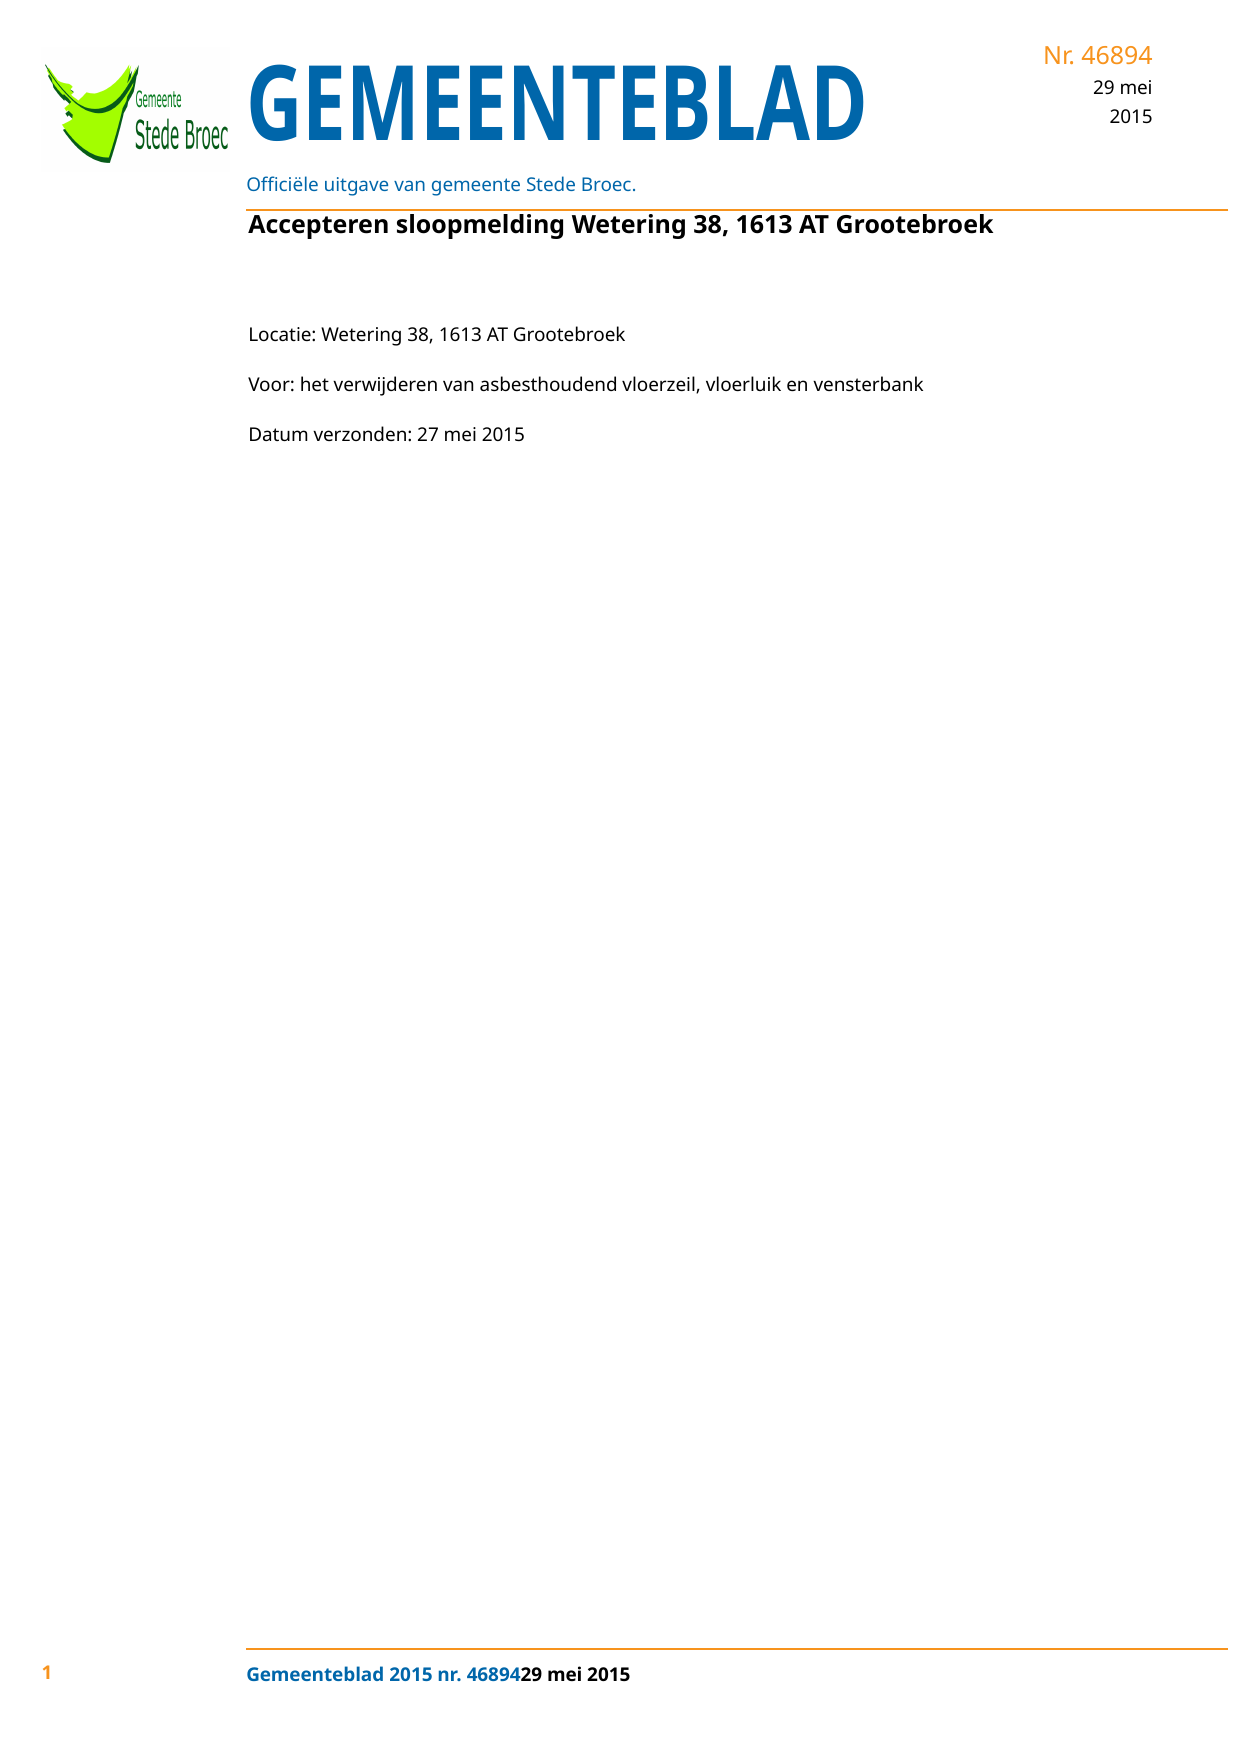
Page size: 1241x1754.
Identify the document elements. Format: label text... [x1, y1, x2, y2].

text Accepteren sloopmelding Wetering 38, 1613 AT Grootebroek [248, 211, 1152, 241]
picture [41, 47, 231, 172]
text Voor: het verwijderen van asbesthoudend vloerzeil, vloerluik en vensterbank [248, 371, 1152, 397]
text Datum verzonden: 27 mei 2015 [248, 422, 1152, 447]
text Locatie: Wetering 38, 1613 AT Grootebroek [248, 321, 1152, 346]
